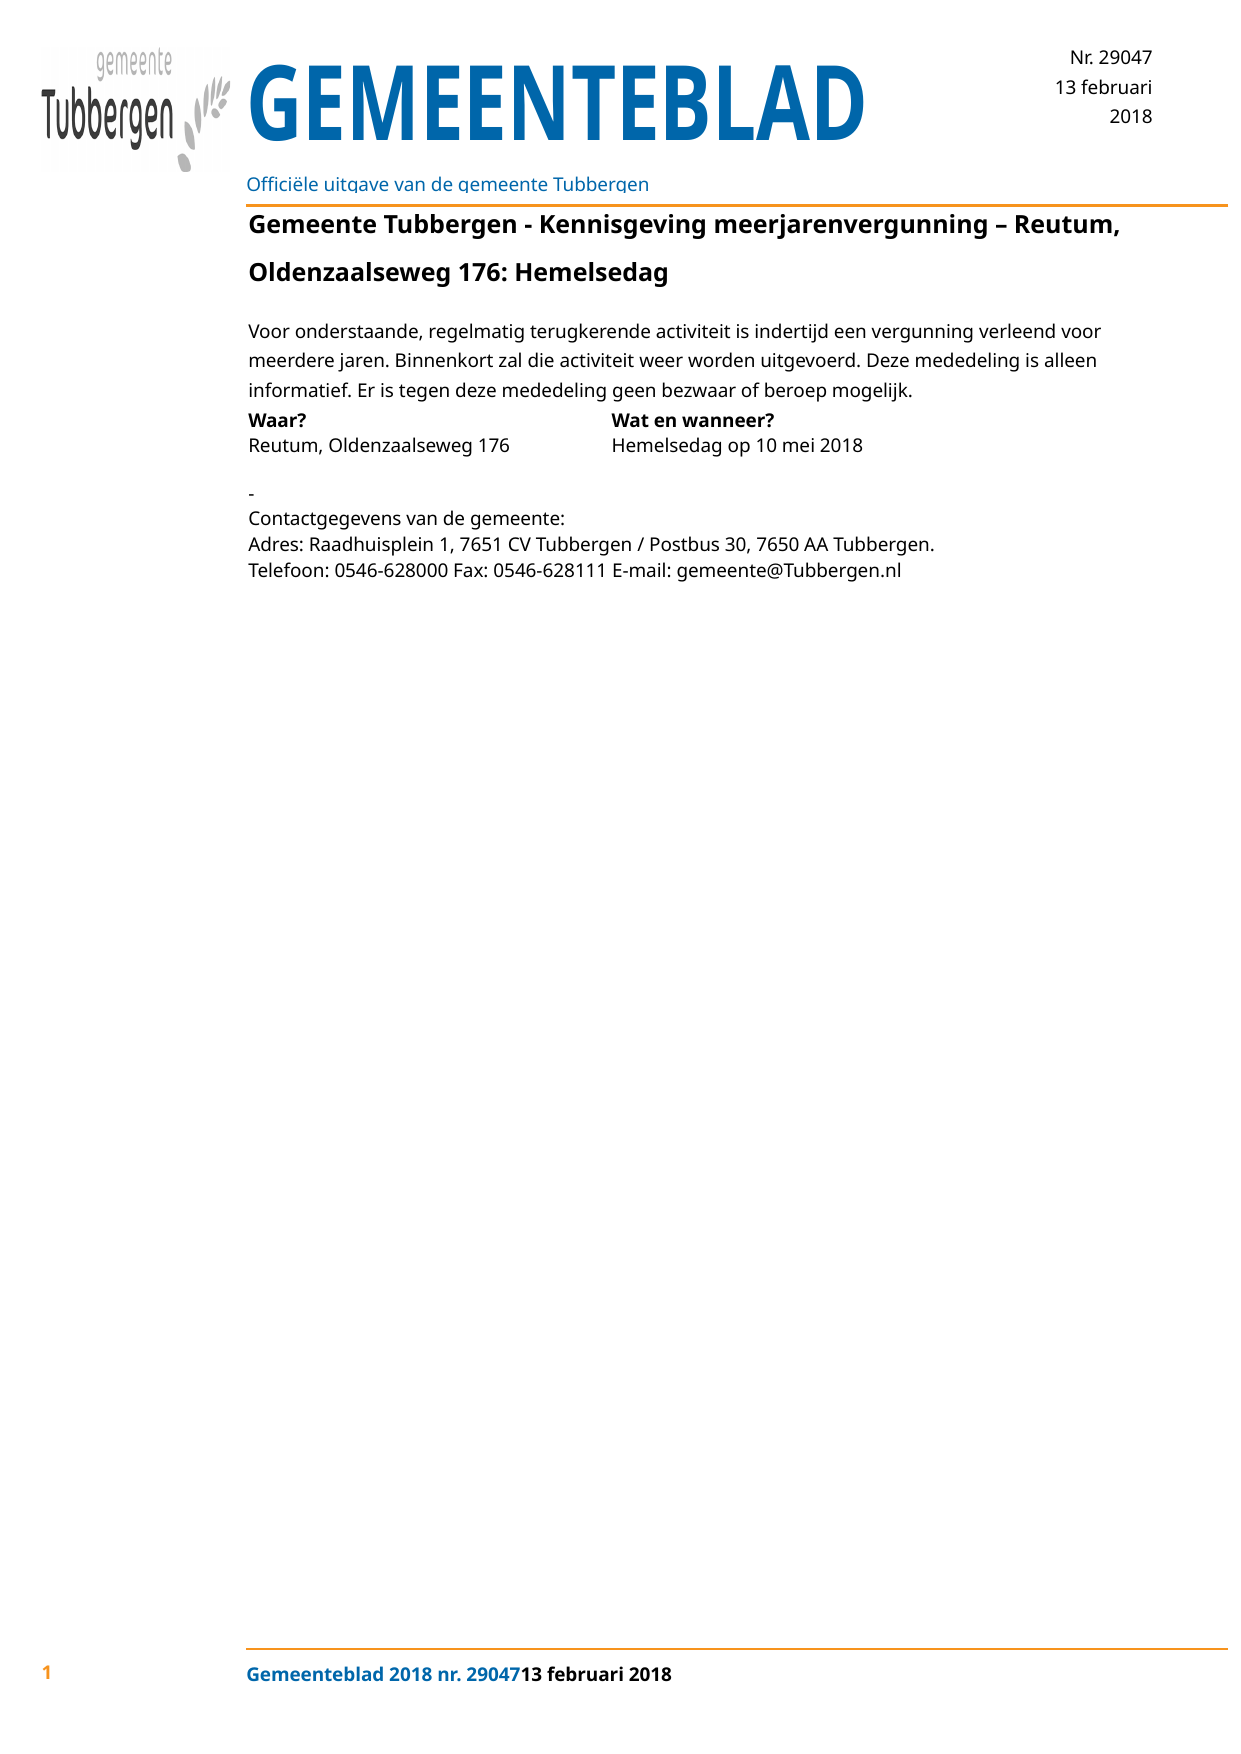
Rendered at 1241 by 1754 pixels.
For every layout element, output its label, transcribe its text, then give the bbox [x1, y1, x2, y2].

text Gemeente Tubbergen - Kennisgeving meerjarenvergunning – Reutum, Oldenzaalseweg 176: Hemelsedag [248, 207, 1152, 288]
text Adres: Raadhuisplein 1, 7651 CV Tubbergen / Postbus 30, 7650 AA Tubbergen. [248, 531, 1152, 557]
table_header Wat en wanneer? [611, 407, 1152, 432]
text Contactgegevens van de gemeente: [248, 505, 1152, 531]
text - [248, 480, 1152, 505]
table_header Waar? [248, 407, 611, 432]
table_cell Reutum, Oldenzaalseweg 176 [248, 433, 611, 458]
text Voor onderstaande, regelmatig terugkerende activiteit is indertijd een vergunning verleend voor meerdere jaren. Binnenkort zal die activiteit weer worden uitgevoerd. Deze mededeling is alleen informatief. Er is tegen deze mededeling geen bezwaar of beroep mogelijk. [248, 318, 1152, 403]
text Telefoon: 0546-628000 Fax: 0546-628111 E-mail: gemeente@Tubbergen.nl [248, 557, 1152, 583]
table_cell Hemelsedag op 10 mei 2018 [611, 433, 1152, 458]
picture [41, 47, 231, 172]
